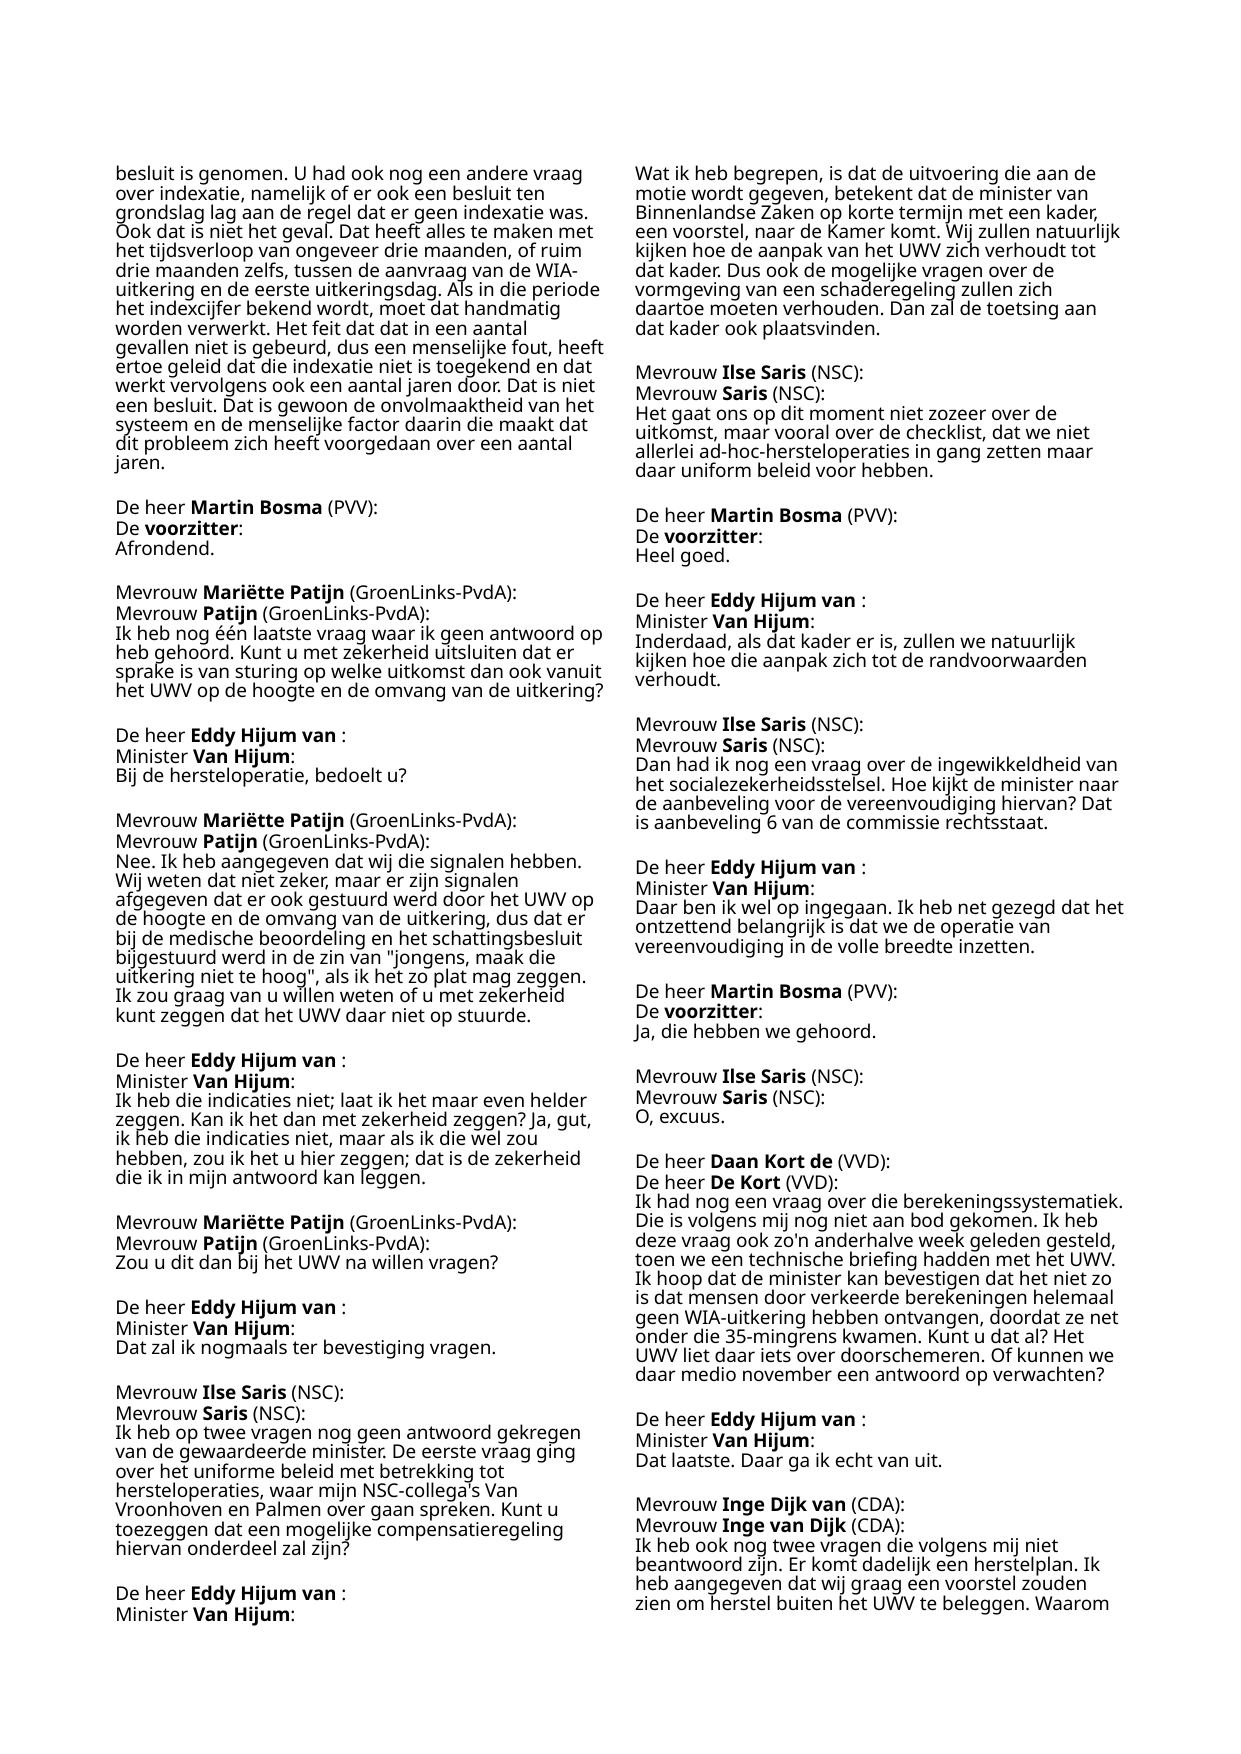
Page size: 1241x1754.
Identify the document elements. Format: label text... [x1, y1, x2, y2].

text Afrondend. [115, 539, 605, 559]
text De heer Eddy Hijum van : [115, 722, 605, 748]
text De heer Martin Bosma (PVV): [635, 502, 1125, 528]
text Mevrouw Ilse Saris (NSC): [115, 1379, 605, 1405]
text Mevrouw Mariëtte Patijn (GroenLinks-PvdA): [115, 1209, 605, 1235]
text De voorzitter: [115, 520, 605, 539]
text Inderdaad, als dat kader er is, zullen we natuurlijk kijken hoe die aanpak zich tot de randvoorwaarden verhoudt. [635, 633, 1125, 690]
text Minister Van Hijum: [635, 613, 1125, 633]
text Bij de hersteloperatie, bedoelt u? [115, 767, 605, 787]
text Ik heb nog één laatste vraag waar ik geen antwoord op heb gehoord. Kunt u met zekerheid uitsluiten dat er sprake is van sturing op welke uitkomst dan ook vanuit het UWV op de hoogte en de omvang van de uitkering? [115, 624, 605, 702]
text Ik heb die indicaties niet; laat ik het maar even helder zeggen. Kan ik het dan met zekerheid zeggen? Ja, gut, ik heb die indicaties niet, maar als ik die wel zou hebben, zou ik het u hier zeggen; dat is de zekerheid die ik in mijn antwoord kan leggen. [115, 1092, 605, 1188]
text Ik had nog een vraag over die berekeningssystematiek. Die is volgens mij nog niet aan bod gekomen. Ik heb deze vraag ook zo'n anderhalve week geleden gesteld, toen we een technische briefing hadden met het UWV. Ik hoop dat de minister kan bevestigen dat het niet zo is dat mensen door verkeerde berekeningen helemaal geen WIA-uitkering hebben ontvangen, doordat ze net onder die 35-mingrens kwamen. Kunt u dat al? Het UWV liet daar iets over doorschemeren. Of kunnen we daar medio november een antwoord op verwachten? [635, 1193, 1125, 1386]
text De heer Eddy Hijum van : [635, 588, 1125, 613]
text Mevrouw Saris (NSC): [635, 737, 1125, 756]
text De heer Eddy Hijum van : [115, 1047, 605, 1073]
text Ik heb op twee vragen nog geen antwoord gekregen van de gewaardeerde minister. De eerste vraag ging over het uniforme beleid met betrekking tot hersteloperaties, waar mijn NSC-collega's Van Vroonhoven en Palmen over gaan spreken. Kunt u toezeggen dat een mogelijke compensatieregeling hiervan onderdeel zal zijn? [115, 1424, 605, 1559]
text De voorzitter: [635, 1003, 1125, 1023]
text Heel goed. [635, 547, 1125, 567]
text Minister Van Hijum: [115, 1606, 605, 1625]
text De heer Martin Bosma (PVV): [115, 494, 605, 520]
text besluit is genomen. U had ook nog een andere vraag over indexatie, namelijk of er ook een besluit ten grondslag lag aan de regel dat er geen indexatie was. Ook dat is niet het geval. Dat heeft alles te maken met het tijdsverloop van ongeveer drie maanden, of ruim drie maanden zelfs, tussen de aanvraag van de WIA-uitkering en de eerste uitkeringsdag. Als in die periode het indexcijfer bekend wordt, moet dat handmatig worden verwerkt. Het feit dat dat in een aantal gevallen niet is gebeurd, dus een menselijke fout, heeft ertoe geleid dat die indexatie niet is toegekend en dat werkt vervolgens ook een aantal jaren door. Dat is niet een besluit. Dat is gewoon de onvolmaaktheid van het systeem en de menselijke factor daarin die maakt dat dit probleem zich heeft voorgedaan over een aantal jaren. [115, 165, 605, 474]
text Ja, die hebben we gehoord. [635, 1023, 1125, 1042]
text De heer Eddy Hijum van : [635, 854, 1125, 880]
text Mevrouw Saris (NSC): [635, 1089, 1125, 1108]
text Daar ben ik wel op ingegaan. Ik heb net gezegd dat het ontzettend belangrijk is dat we de operatie van vereenvoudiging in de volle breedte inzetten. [635, 899, 1125, 957]
text Mevrouw Ilse Saris (NSC): [635, 711, 1125, 737]
text Mevrouw Ilse Saris (NSC): [635, 1063, 1125, 1089]
text De voorzitter: [635, 528, 1125, 547]
text O, excuus. [635, 1108, 1125, 1127]
text Mevrouw Mariëtte Patijn (GroenLinks-PvdA): [115, 579, 605, 605]
text Zou u dit dan bij het UWV na willen vragen? [115, 1254, 605, 1273]
text Minister Van Hijum: [635, 1432, 1125, 1452]
text De heer Eddy Hijum van : [115, 1294, 605, 1320]
text Mevrouw Mariëtte Patijn (GroenLinks-PvdA): [115, 808, 605, 833]
text De heer De Kort (VVD): [635, 1174, 1125, 1193]
text Nee. Ik heb aangegeven dat wij die signalen hebben. Wij weten dat niet zeker, maar er zijn signalen afgegeven dat er ook gestuurd werd door het UWV op de hoogte en de omvang van de uitkering, dus dat er bij de medische beoordeling en het schattingsbesluit bijgestuurd werd in de zin van "jongens, maak die uitkering niet te hoog", als ik het zo plat mag zeggen. Ik zou graag van u willen weten of u met zekerheid kunt zeggen dat het UWV daar niet op stuurde. [115, 853, 605, 1026]
text Wat ik heb begrepen, is dat de uitvoering die aan de motie wordt gegeven, betekent dat de minister van Binnenlandse Zaken op korte termijn met een kader, een voorstel, naar de Kamer komt. Wij zullen natuurlijk kijken hoe de aanpak van het UWV zich verhoudt tot dat kader. Dus ook de mogelijke vragen over de vormgeving van een schaderegeling zullen zich daartoe moeten verhouden. Dan zal de toetsing aan dat kader ook plaatsvinden. [635, 165, 1125, 339]
text Het gaat ons op dit moment niet zozeer over de uitkomst, maar vooral over de checklist, dat we niet allerlei ad-hoc-hersteloperaties in gang zetten maar daar uniform beleid voor hebben. [635, 404, 1125, 482]
text Minister Van Hijum: [115, 1320, 605, 1339]
text De heer Eddy Hijum van : [115, 1580, 605, 1606]
text De heer Martin Bosma (PVV): [635, 978, 1125, 1003]
text Mevrouw Patijn (GroenLinks-PvdA): [115, 833, 605, 853]
text Minister Van Hijum: [635, 880, 1125, 899]
text Mevrouw Inge Dijk van (CDA): [635, 1492, 1125, 1517]
text Minister Van Hijum: [115, 748, 605, 767]
text Mevrouw Inge van Dijk (CDA): [635, 1517, 1125, 1537]
text Mevrouw Ilse Saris (NSC): [635, 359, 1125, 385]
text Ik heb ook nog twee vragen die volgens mij niet beantwoord zijn. Er komt dadelijk een herstelplan. Ik heb aangegeven dat wij graag een voorstel zouden zien om herstel buiten het UWV te beleggen. Waarom [635, 1537, 1125, 1614]
text De heer Eddy Hijum van : [635, 1407, 1125, 1432]
text Mevrouw Patijn (GroenLinks-PvdA): [115, 1235, 605, 1254]
text Mevrouw Saris (NSC): [115, 1405, 605, 1424]
text Dan had ik nog een vraag over de ingewikkeldheid van het socialezekerheidsstelsel. Hoe kijkt de minister naar de aanbeveling voor de vereenvoudiging hiervan? Dat is aanbeveling 6 van de commissie rechtsstaat. [635, 756, 1125, 833]
text Mevrouw Patijn (GroenLinks-PvdA): [115, 605, 605, 624]
text De heer Daan Kort de (VVD): [635, 1148, 1125, 1174]
text Minister Van Hijum: [115, 1073, 605, 1092]
text Mevrouw Saris (NSC): [635, 385, 1125, 404]
text Dat laatste. Daar ga ik echt van uit. [635, 1452, 1125, 1471]
text Dat zal ik nogmaals ter bevestiging vragen. [115, 1339, 605, 1358]
